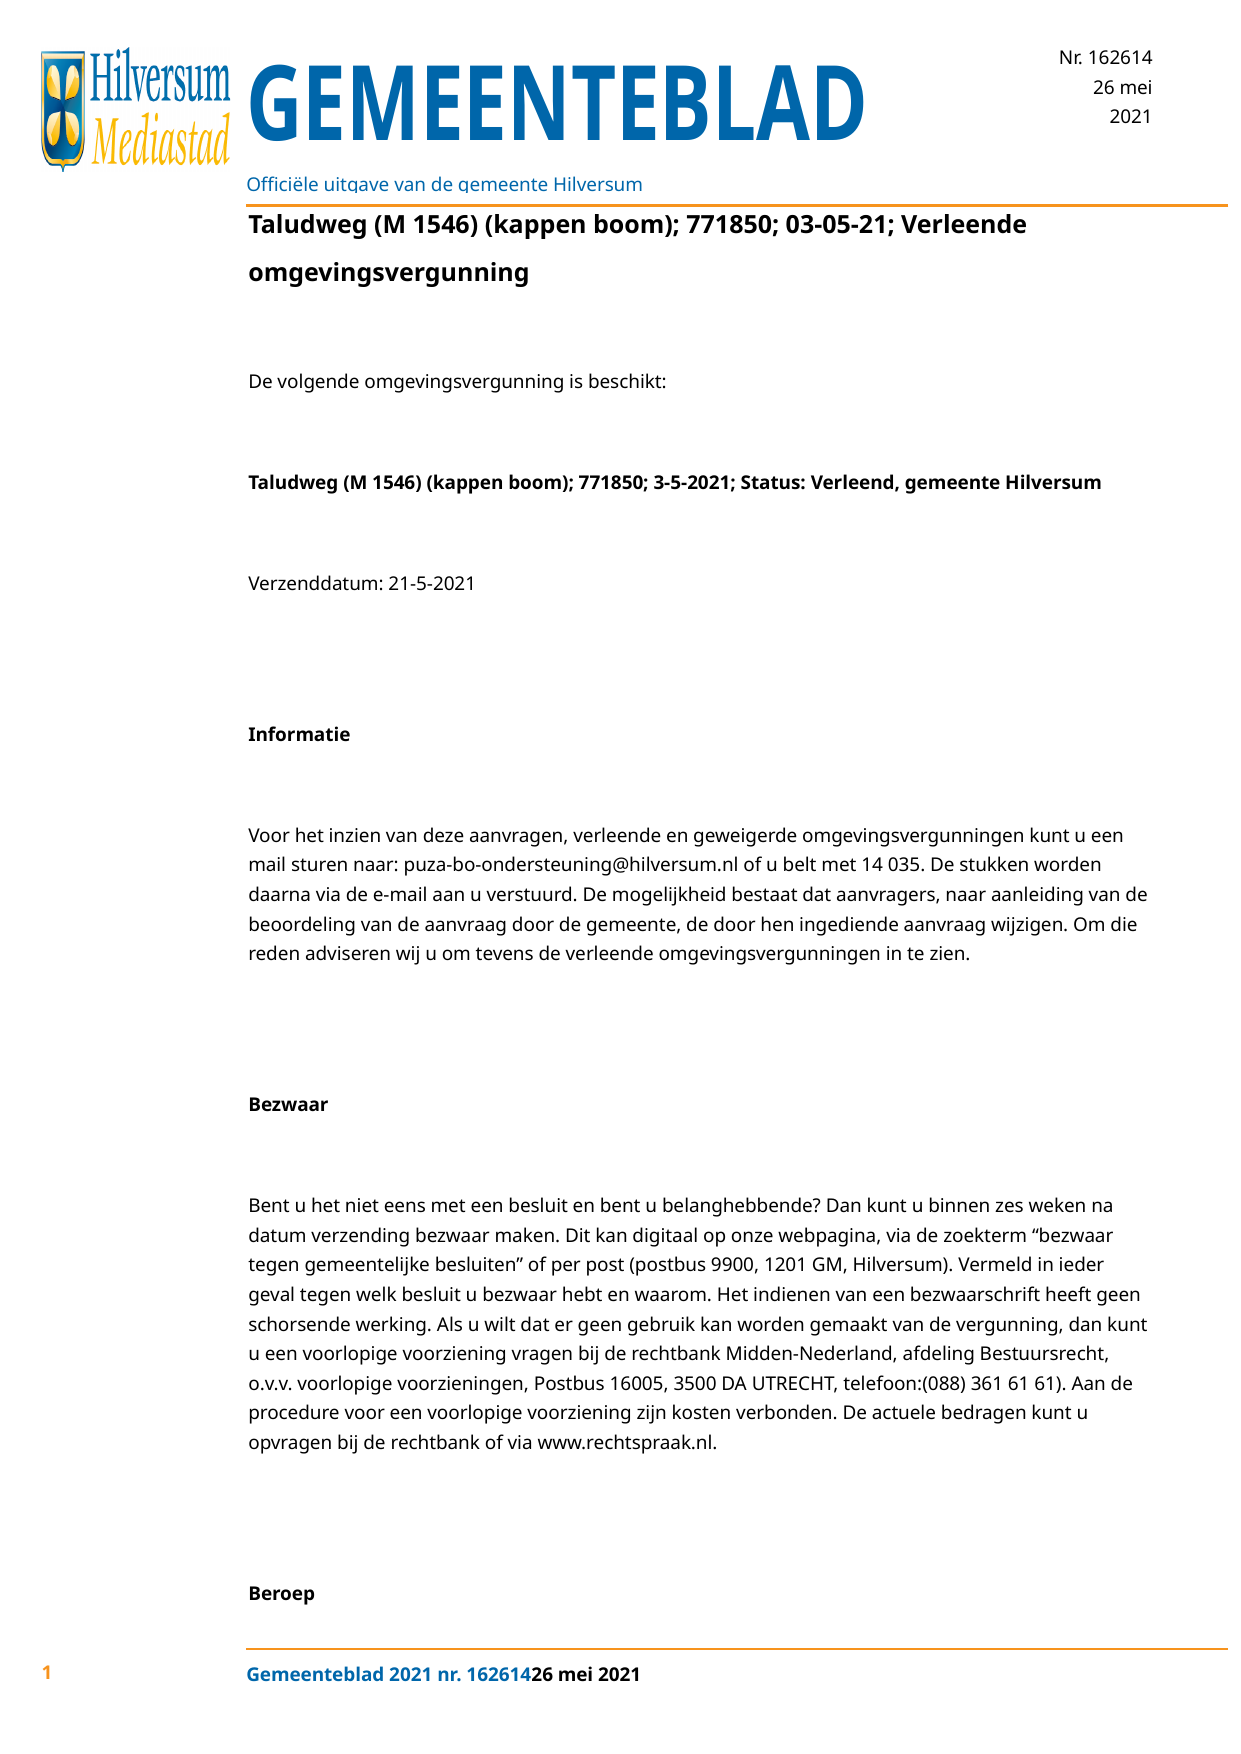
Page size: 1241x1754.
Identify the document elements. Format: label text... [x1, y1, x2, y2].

text Verzenddatum: 21-5-2021 [248, 570, 1152, 596]
text De volgende omgevingsvergunning is beschikt: [248, 368, 1152, 394]
text Voor het inzien van deze aanvragen, verleende en geweigerde omgevingsvergunningen kunt u een mail sturen naar: puza-bo-ondersteuning@hilversum.nl of u belt met 14 035. De stukken worden daarna via de e-mail aan u verstuurd. De mogelijkheid bestaat dat aanvragers, naar aanleiding van de beoordeling van de aanvraag door de gemeente, de door hen ingediende aanvraag wijzigen. Om die reden adviseren wij u om tevens de verleende omgevingsvergunningen in te zien. [248, 822, 1152, 966]
picture [41, 47, 231, 172]
text Informatie [248, 721, 1152, 747]
text Taludweg (M 1546) (kappen boom); 771850; 03-05-21; Verleende omgevingsvergunning [248, 207, 1152, 288]
text Bent u het niet eens met een besluit en bent u belanghebbende? Dan kunt u binnen zes weken na datum verzending bezwaar maken. Dit kan digitaal op onze webpagina, via de zoekterm “bezwaar tegen gemeentelijke besluiten” of per post (postbus 9900, 1201 GM, Hilversum). Vermeld in ieder geval tegen welk besluit u bezwaar hebt en waarom. Het indienen van een bezwaarschrift heeft geen schorsende werking. Als u wilt dat er geen gebruik kan worden gemaakt van de vergunning, dan kunt u een voorlopige voorziening vragen bij de rechtbank Midden-Nederland, afdeling Bestuursrecht, o.v.v. voorlopige voorzieningen, Postbus 16005, 3500 DA UTRECHT, telefoon:(088) 361 61 61). Aan de procedure voor een voorlopige voorziening zijn kosten verbonden. De actuele bedragen kunt u opvragen bij de rechtbank of via www.rechtspraak.nl. [248, 1192, 1152, 1455]
text Taludweg (M 1546) (kappen boom); 771850; 3-5-2021; Status: Verleend, gemeente Hilversum [248, 469, 1152, 495]
text Beroep [248, 1580, 1152, 1606]
text Bezwaar [248, 1092, 1152, 1117]
